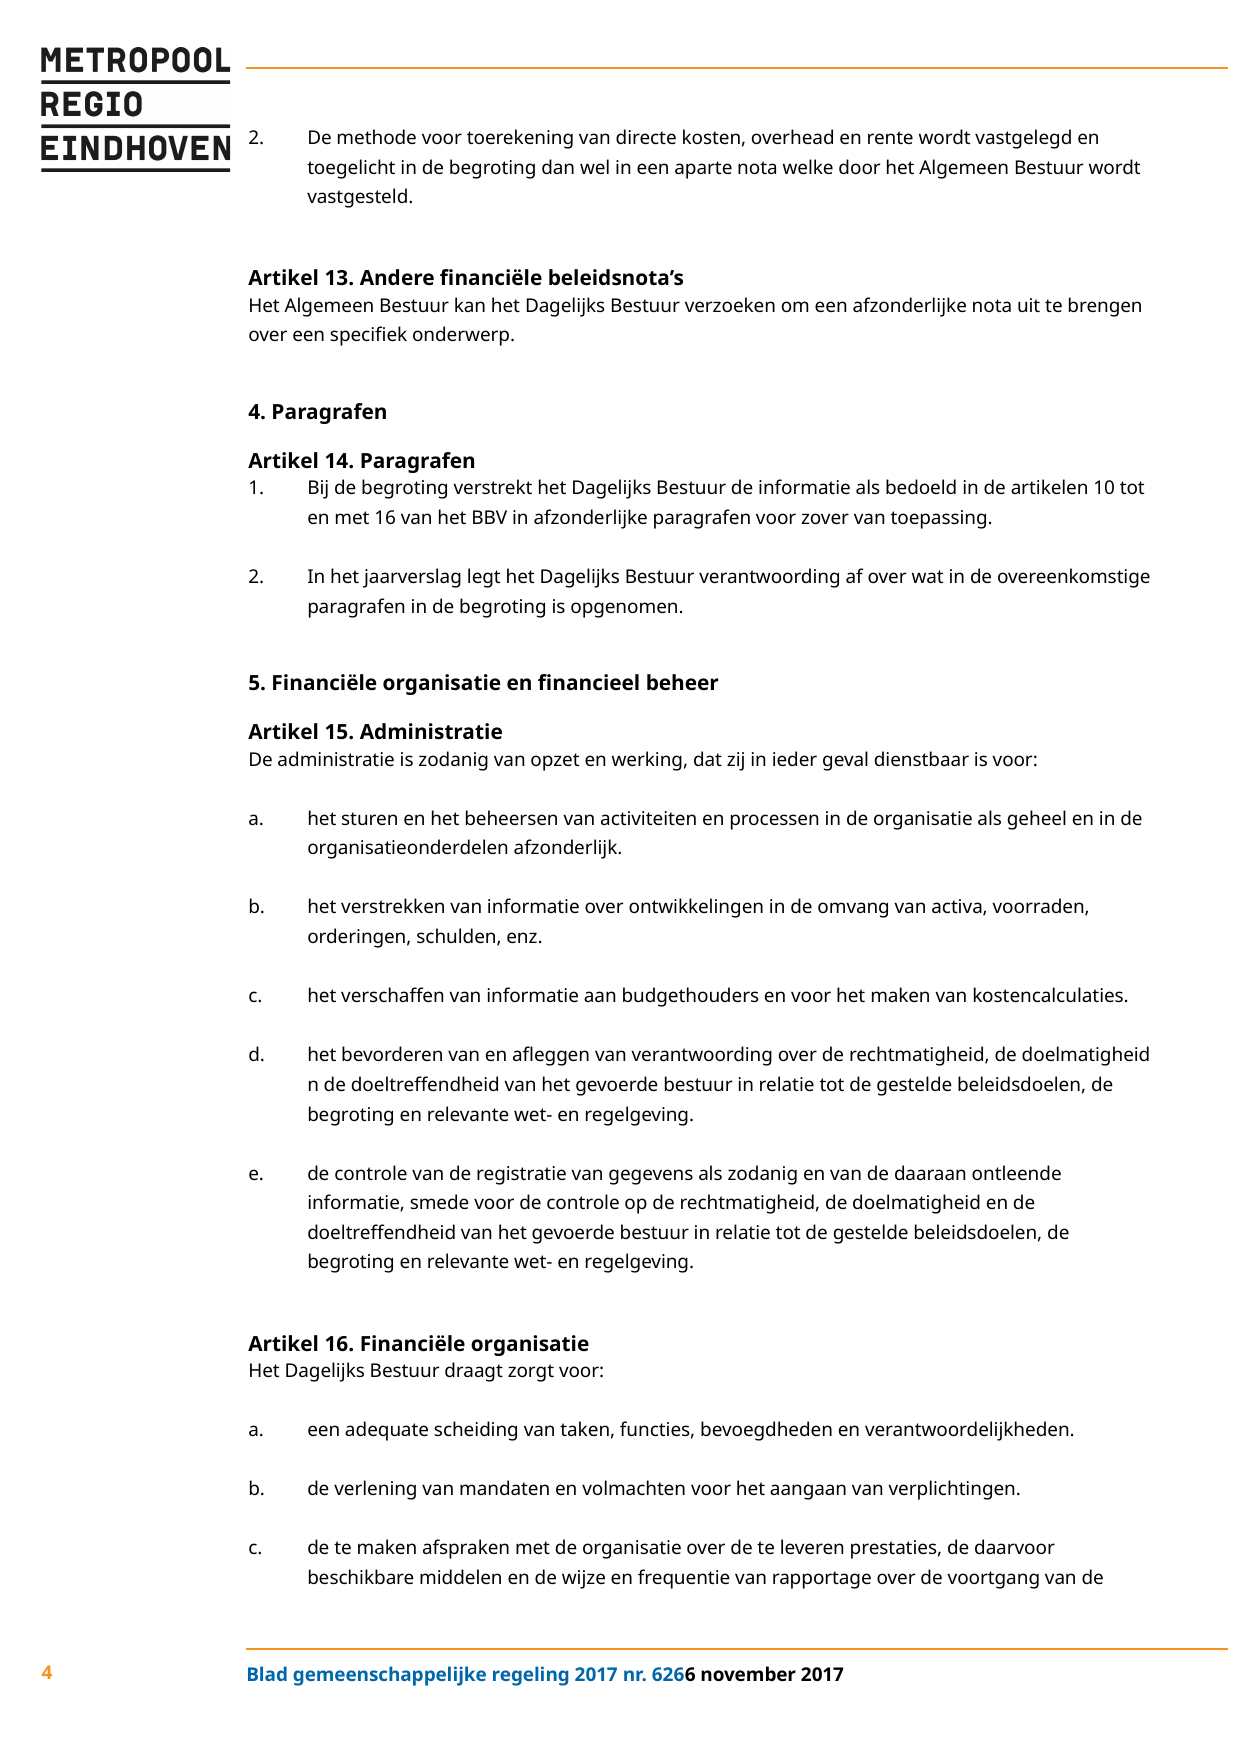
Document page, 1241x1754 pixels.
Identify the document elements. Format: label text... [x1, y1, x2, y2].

text Artikel 16. Financiële organisatie [248, 1329, 1152, 1357]
list de verlening van mandaten en volmachten voor het aangaan van verplichtingen. [248, 1475, 1152, 1501]
text Artikel 14. Paragrafen [248, 446, 1152, 474]
list het bevorderen van en afleggen van verantwoording over de rechtmatigheid, de doelmatigheid n de doeltreffendheid van het gevoerde bestuur in relatie tot de gestelde beleidsdoelen, de begroting en relevante wet- en regelgeving. [248, 1042, 1152, 1126]
list de te maken afspraken met de organisatie over de te leveren prestaties, de daarvoor beschikbare middelen en de wijze en frequentie van rapportage over de voortgang van de [248, 1534, 1152, 1590]
text Artikel 13. Andere financiële beleidsnota’s [248, 263, 1152, 292]
text Artikel 15. Administratie [248, 717, 1152, 746]
list het verstrekken van informatie over ontwikkelingen in de omvang van activa, voorraden, orderingen, schulden, enz. [248, 894, 1152, 949]
list het sturen en het beheersen van activiteiten en processen in de organisatie als geheel en in de organisatieonderdelen afzonderlijk. [248, 805, 1152, 860]
text 5. Financiële organisatie en financieel beheer [248, 668, 1152, 696]
list De methode voor toerekening van directe kosten, overhead en rente wordt vastgelegd en toegelicht in de begroting dan wel in een aparte nota welke door het Algemeen Bestuur wordt vastgesteld. [248, 124, 1152, 209]
picture [41, 47, 231, 172]
list het verschaffen van informatie aan budgethouders en voor het maken van kostencalculaties. [248, 982, 1152, 1008]
text De administratie is zodanig van opzet en werking, dat zij in ieder geval dienstbaar is voor: [248, 746, 1152, 771]
list In het jaarverslag legt het Dagelijks Bestuur verantwoording af over wat in de overeenkomstige paragrafen in de begroting is opgenomen. [248, 563, 1152, 618]
text Het Dagelijks Bestuur draagt zorgt voor: [248, 1357, 1152, 1383]
text 4. Paragrafen [248, 397, 1152, 425]
list de controle van de registratie van gegevens als zodanig en van de daaraan ontleende informatie, smede voor de controle op de rechtmatigheid, de doelmatigheid en de doeltreffendheid van het gevoerde bestuur in relatie tot de gestelde beleidsdoelen, de begroting en relevante wet- en regelgeving. [248, 1160, 1152, 1274]
text Het Algemeen Bestuur kan het Dagelijks Bestuur verzoeken om een afzonderlijke nota uit te brengen over een specifiek onderwerp. [248, 292, 1152, 347]
list Bij de begroting verstrekt het Dagelijks Bestuur de informatie als bedoeld in de artikelen 10 tot en met 16 van het BBV in afzonderlijke paragrafen voor zover van toepassing. [248, 474, 1152, 530]
list een adequate scheiding van taken, functies, bevoegdheden en verantwoordelijkheden. [248, 1416, 1152, 1442]
